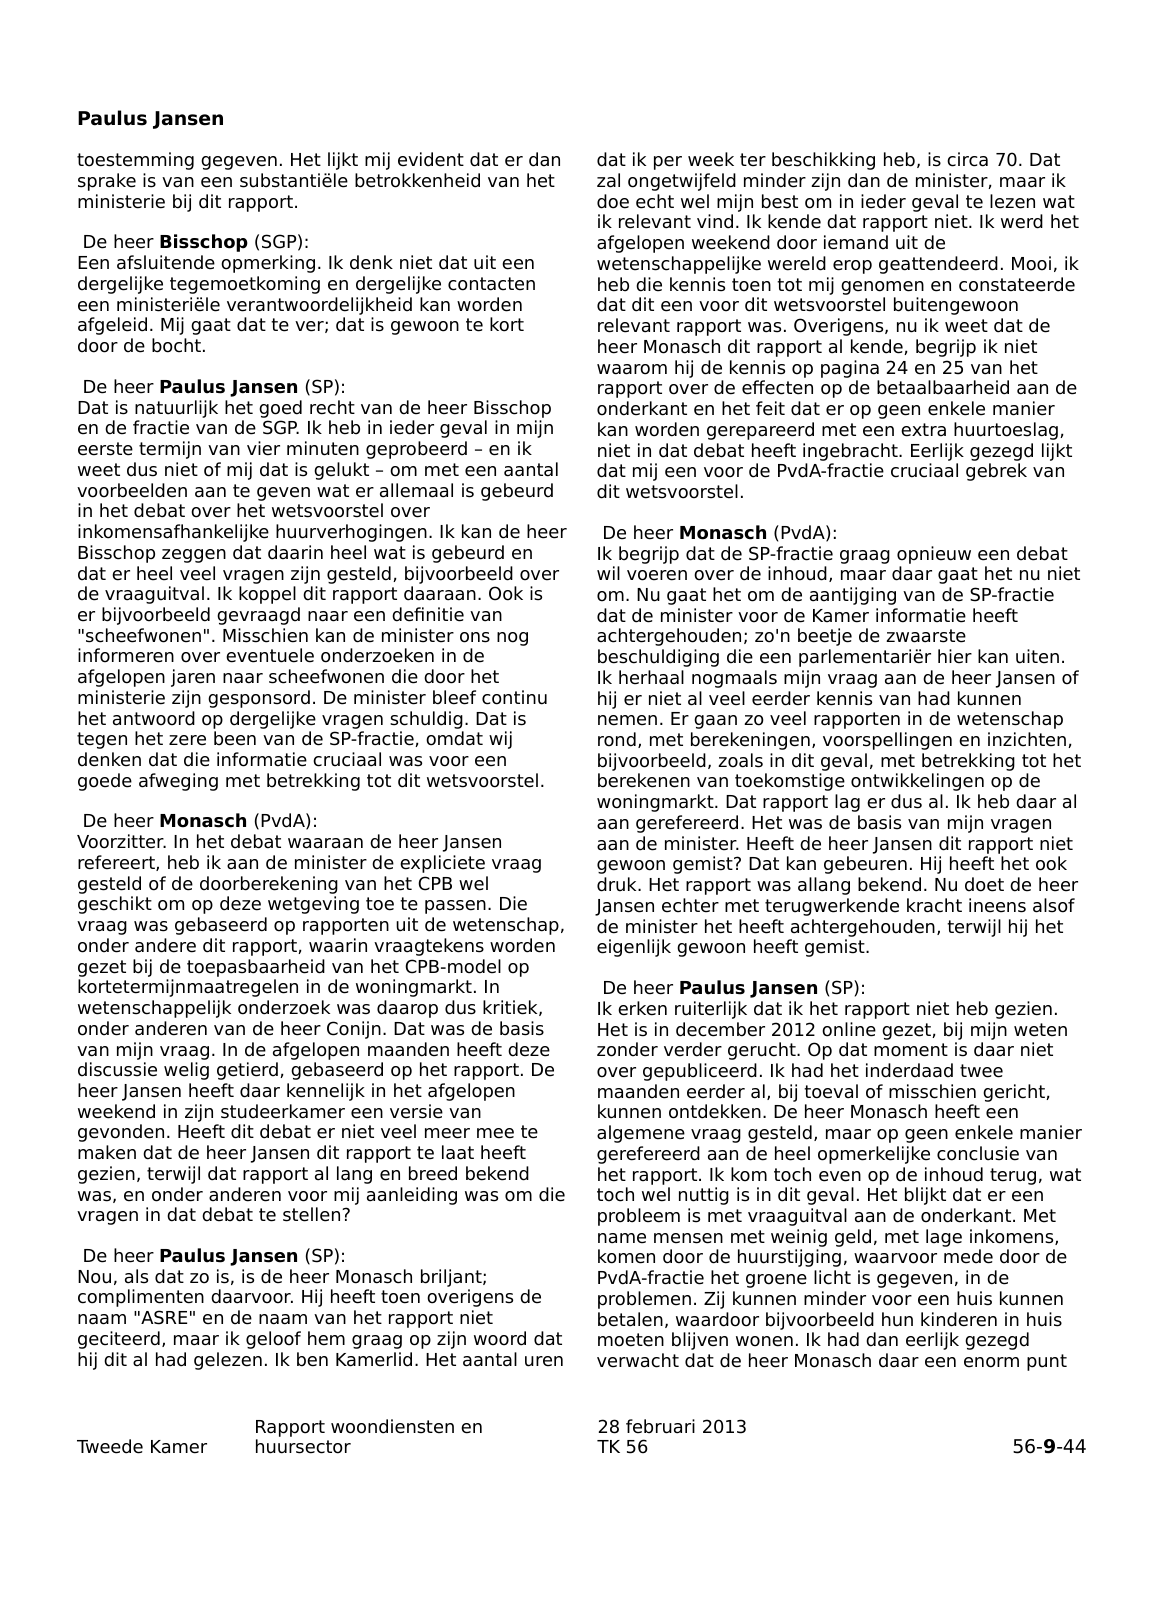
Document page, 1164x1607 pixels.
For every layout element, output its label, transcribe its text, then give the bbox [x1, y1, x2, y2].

text Ik begrijp dat de SP-fractie graag opnieuw een debat wil voeren over de inhoud, maar daar gaat het nu niet om. Nu gaat het om de aantijging van de SP-fractie dat de minister voor de Kamer informatie heeft achtergehouden; zo'n beetje de zwaarste beschuldiging die een parlementariër hier kan uiten. Ik herhaal nogmaals mijn vraag aan de heer Jansen of hij er niet al veel eerder kennis van had kunnen nemen. Er gaan zo veel rapporten in de wetenschap rond, met berekeningen, voorspellingen en inzichten, bijvoorbeeld, zoals in dit geval, met betrekking tot het berekenen van toekomstige ontwikkelingen op de woningmarkt. Dat rapport lag er dus al. Ik heb daar al aan gerefereerd. Het was de basis van mijn vragen aan de minister. Heeft de heer Jansen dit rapport niet gewoon gemist? Dat kan gebeuren. Hij heeft het ook druk. Het rapport was allang bekend. Nu doet de heer Jansen echter met terugwerkende kracht ineens alsof de minister het heeft achtergehouden, terwijl hij het eigenlijk gewoon heeft gemist. [596, 543, 1087, 958]
text De heer Bisschop (SGP): [77, 232, 567, 253]
text De heer Monasch (PvdA): [77, 811, 567, 832]
text De heer Paulus Jansen (SP): [596, 978, 1087, 999]
text dat ik per week ter beschikking heb, is circa 70. Dat zal ongetwijfeld minder zijn dan de minister, maar ik doe echt wel mijn best om in ieder geval te lezen wat ik relevant vind. Ik kende dat rapport niet. Ik werd het afgelopen weekend door iemand uit de wetenschappelijke wereld erop geattendeerd. Mooi, ik heb die kennis toen tot mij genomen en constateerde dat dit een voor dit wetsvoorstel buitengewoon relevant rapport was. Overigens, nu ik weet dat de heer Monasch dit rapport al kende, begrijp ik niet waarom hij de kennis op pagina 24 en 25 van het rapport over de effecten op de betaalbaarheid aan de onderkant en het feit dat er op geen enkele manier kan worden gerepareerd met een extra huurtoeslag, niet in dat debat heeft ingebracht. Eerlijk gezegd lijkt dat mij een voor de PvdA-fractie cruciaal gebrek van dit wetsvoorstel. [596, 150, 1087, 503]
text Voorzitter. In het debat waaraan de heer Jansen refereert, heb ik aan de minister de expliciete vraag gesteld of de doorberekening van het CPB wel geschikt om op deze wetgeving toe te passen. Die vraag was gebaseerd op rapporten uit de wetenschap, onder andere dit rapport, waarin vraagtekens worden gezet bij de toepasbaarheid van het CPB-model op kortetermijnmaatregelen in de woningmarkt. In wetenschappelijk onderzoek was daarop dus kritiek, onder anderen van de heer Conijn. Dat was de basis van mijn vraag. In de afgelopen maanden heeft deze discussie welig getierd, gebaseerd op het rapport. De heer Jansen heeft daar kennelijk in het afgelopen weekend in zijn studeerkamer een versie van gevonden. Heeft dit debat er niet veel meer mee te maken dat de heer Jansen dit rapport te laat heeft gezien, terwijl dat rapport al lang en breed bekend was, en onder anderen voor mij aanleiding was om die vragen in dat debat te stellen? [77, 832, 567, 1226]
text toestemming gegeven. Het lijkt mij evident dat er dan sprake is van een substantiële betrokkenheid van het ministerie bij dit rapport. [77, 150, 567, 212]
text Ik erken ruiterlijk dat ik het rapport niet heb gezien. Het is in december 2012 online gezet, bij mijn weten zonder verder gerucht. Op dat moment is daar niet over gepubliceerd. Ik had het inderdaad twee maanden eerder al, bij toeval of misschien gericht, kunnen ontdekken. De heer Monasch heeft een algemene vraag gesteld, maar op geen enkele manier gerefereerd aan de heel opmerkelijke conclusie van het rapport. Ik kom toch even op de inhoud terug, wat toch wel nuttig is in dit geval. Het blijkt dat er een probleem is met vraaguitval aan de onderkant. Met name mensen met weinig geld, met lage inkomens, komen door de huurstijging, waarvoor mede door de PvdA-fractie het groene licht is gegeven, in de problemen. Zij kunnen minder voor een huis kunnen betalen, waardoor bijvoorbeeld hun kinderen in huis moeten blijven wonen. Ik had dan eerlijk gezegd verwacht dat de heer Monasch daar een enorm punt [596, 999, 1087, 1372]
text Een afsluitende opmerking. Ik denk niet dat uit een dergelijke tegemoetkoming en dergelijke contacten een ministeriële verantwoordelijkheid kan worden afgeleid. Mij gaat dat te ver; dat is gewoon te kort door de bocht. [77, 253, 567, 357]
text De heer Monasch (PvdA): [596, 523, 1087, 543]
text Nou, als dat zo is, is de heer Monasch briljant; complimenten daarvoor. Hij heeft toen overigens de naam "ASRE" en de naam van het rapport niet geciteerd, maar ik geloof hem graag op zijn woord dat hij dit al had gelezen. Ik ben Kamerlid. Het aantal uren [77, 1267, 567, 1370]
text De heer Paulus Jansen (SP): [77, 377, 567, 397]
text De heer Paulus Jansen (SP): [77, 1246, 567, 1267]
text Dat is natuurlijk het goed recht van de heer Bisschop en de fractie van de SGP. Ik heb in ieder geval in mijn eerste termijn van vier minuten geprobeerd – en ik weet dus niet of mij dat is gelukt – om met een aantal voorbeelden aan te geven wat er allemaal is gebeurd in het debat over het wetsvoorstel over inkomensafhankelijke huurverhogingen. Ik kan de heer Bisschop zeggen dat daarin heel wat is gebeurd en dat er heel veel vragen zijn gesteld, bijvoorbeeld over de vraaguitval. Ik koppel dit rapport daaraan. Ook is er bijvoorbeeld gevraagd naar een definitie van "scheefwonen". Misschien kan de minister ons nog informeren over eventuele onderzoeken in de afgelopen jaren naar scheefwonen die door het ministerie zijn gesponsord. De minister bleef continu het antwoord op dergelijke vragen schuldig. Dat is tegen het zere been van de SP-fractie, omdat wij denken dat die informatie cruciaal was voor een goede afweging met betrekking tot dit wetsvoorstel. [77, 397, 567, 791]
